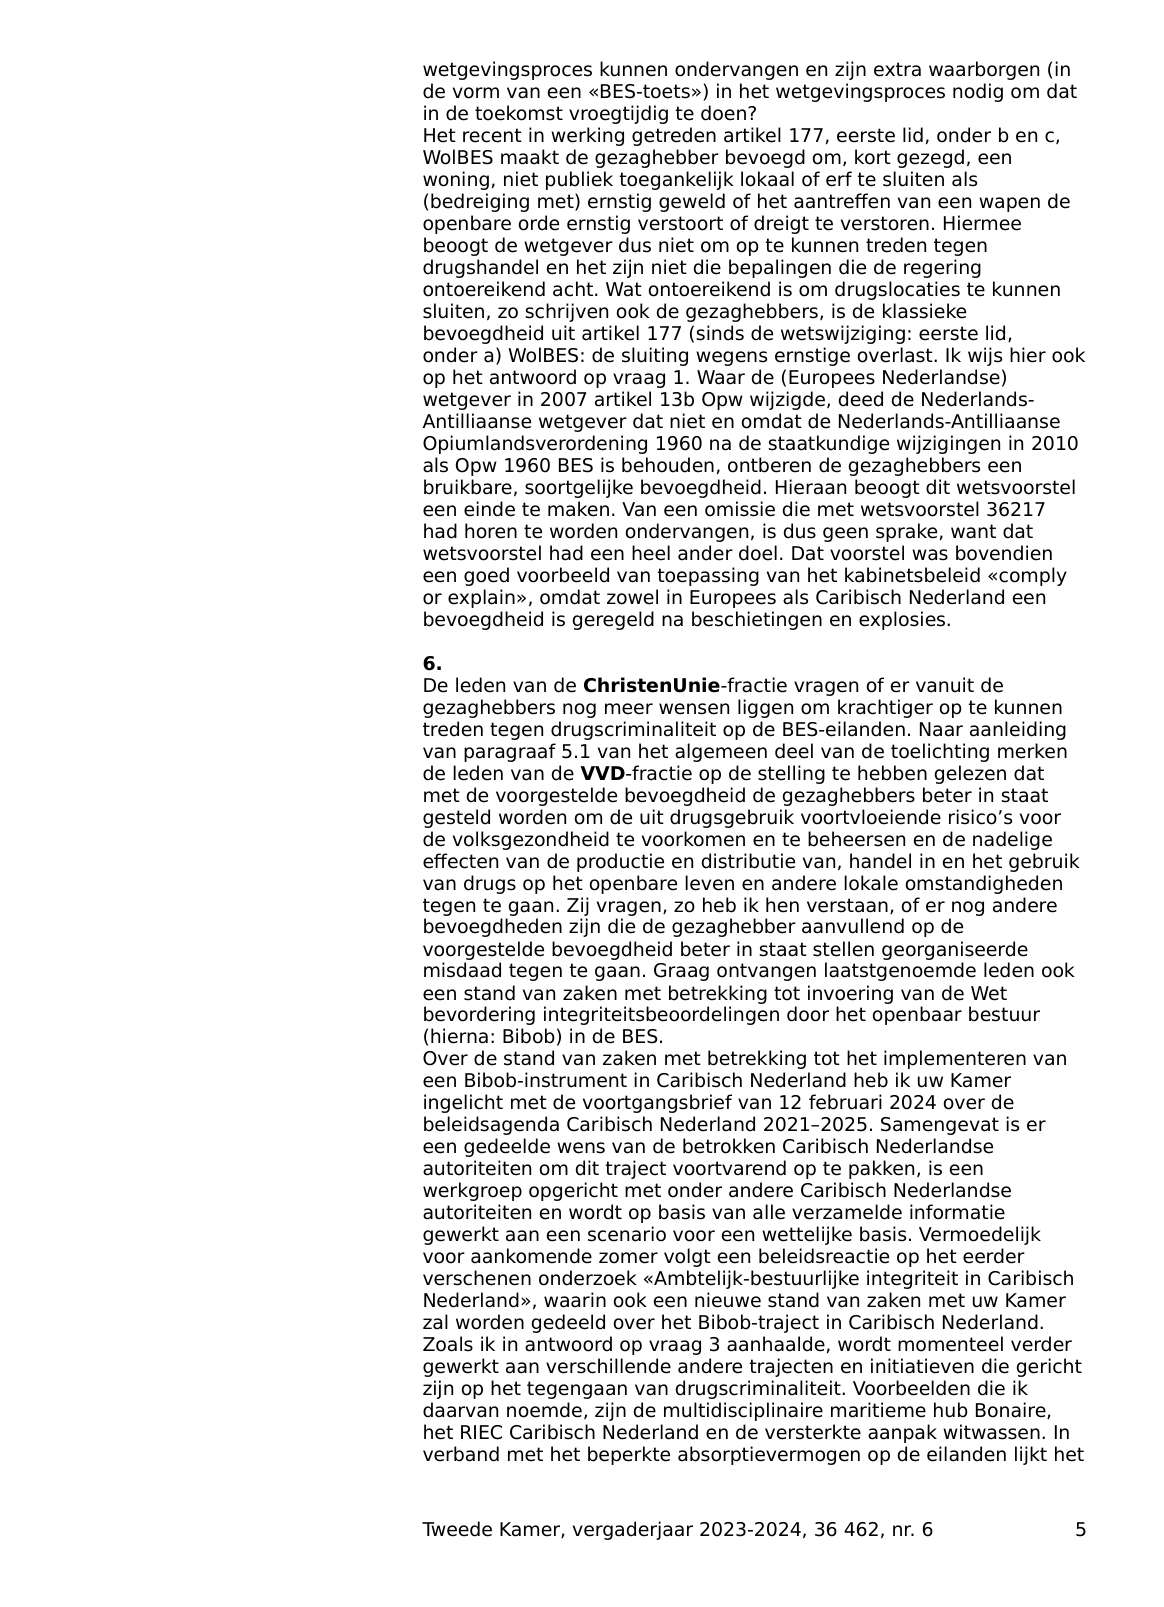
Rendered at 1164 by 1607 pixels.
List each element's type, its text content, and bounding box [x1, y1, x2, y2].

text Over de stand van zaken met betrekking tot het implementeren van een Bibob-instrument in Caribisch Nederland heb ik uw Kamer ingelicht met de voortgangsbrief van 12 februari 2024 over de beleidsagenda Caribisch Nederland 2021–2025. Samengevat is er een gedeelde wens van de betrokken Caribisch Nederlandse autoriteiten om dit traject voortvarend op te pakken, is een werkgroep opgericht met onder andere Caribisch Nederlandse autoriteiten en wordt op basis van alle verzamelde informatie gewerkt aan een scenario voor een wettelijke basis. Vermoedelijk voor aankomende zomer volgt een beleidsreactie op het eerder verschenen onderzoek «Ambtelijk-bestuurlijke integriteit in Caribisch Nederland», waarin ook een nieuwe stand van zaken met uw Kamer zal worden gedeeld over het Bibob-traject in Caribisch Nederland. Zoals ik in antwoord op vraag 3 aanhaalde, wordt momenteel verder gewerkt aan verschillende andere trajecten en initiatieven die gericht zijn op het tegengaan van drugscriminaliteit. Voorbeelden die ik daarvan noemde, zijn de multidisciplinaire maritieme hub Bonaire, het RIEC Caribisch Nederland en de versterkte aanpak witwassen. In verband met het beperkte absorptievermogen op de eilanden lijkt het [422, 1048, 1087, 1466]
text 6. [422, 653, 1087, 675]
text Het recent in werking getreden artikel 177, eerste lid, onder b en c, WolBES maakt de gezaghebber bevoegd om, kort gezegd, een woning, niet publiek toegankelijk lokaal of erf te sluiten als (bedreiging met) ernstig geweld of het aantreffen van een wapen de openbare orde ernstig verstoort of dreigt te verstoren. Hiermee beoogt de wetgever dus niet om op te kunnen treden tegen drugshandel en het zijn niet die bepalingen die de regering ontoereikend acht. Wat ontoereikend is om drugslocaties te kunnen sluiten, zo schrijven ook de gezaghebbers, is de klassieke bevoegdheid uit artikel 177 (sinds de wetswijziging: eerste lid, onder a) WolBES: de sluiting wegens ernstige overlast. Ik wijs hier ook op het antwoord op vraag 1. Waar de (Europees Nederlandse) wetgever in 2007 artikel 13b Opw wijzigde, deed de Nederlands-Antilliaanse wetgever dat niet en omdat de Nederlands-Antilliaanse Opiumlandsverordening 1960 na de staatkundige wijzigingen in 2010 als Opw 1960 BES is behouden, ontberen de gezaghebbers een bruikbare, soortgelijke bevoegdheid. Hieraan beoogt dit wetsvoorstel een einde te maken. Van een omissie die met wetsvoorstel 36217 had horen te worden ondervangen, is dus geen sprake, want dat wetsvoorstel had een heel ander doel. Dat voorstel was bovendien een goed voorbeeld van toepassing van het kabinetsbeleid «comply or explain», omdat zowel in Europees als Caribisch Nederland een bevoegdheid is geregeld na beschietingen en explosies. [422, 125, 1087, 631]
text wetgevingsproces kunnen ondervangen en zijn extra waarborgen (in de vorm van een «BES-toets») in het wetgevingsproces nodig om dat in de toekomst vroegtijdig te doen? [422, 59, 1087, 125]
text De leden van de ChristenUnie-fractie vragen of er vanuit de gezaghebbers nog meer wensen liggen om krachtiger op te kunnen treden tegen drugscriminaliteit op de BES-eilanden. Naar aanleiding van paragraaf 5.1 van het algemeen deel van de toelichting merken de leden van de VVD-fractie op de stelling te hebben gelezen dat met de voorgestelde bevoegdheid de gezaghebbers beter in staat gesteld worden om de uit drugsgebruik voortvloeiende risico’s voor de volksgezondheid te voorkomen en te beheersen en de nadelige effecten van de productie en distributie van, handel in en het gebruik van drugs op het openbare leven en andere lokale omstandigheden tegen te gaan. Zij vragen, zo heb ik hen verstaan, of er nog andere bevoegdheden zijn die de gezaghebber aanvullend op de voorgestelde bevoegdheid beter in staat stellen georganiseerde misdaad tegen te gaan. Graag ontvangen laatstgenoemde leden ook een stand van zaken met betrekking tot invoering van de Wet bevordering integriteitsbeoordelingen door het openbaar bestuur (hierna: Bibob) in de BES. [422, 675, 1087, 1048]
